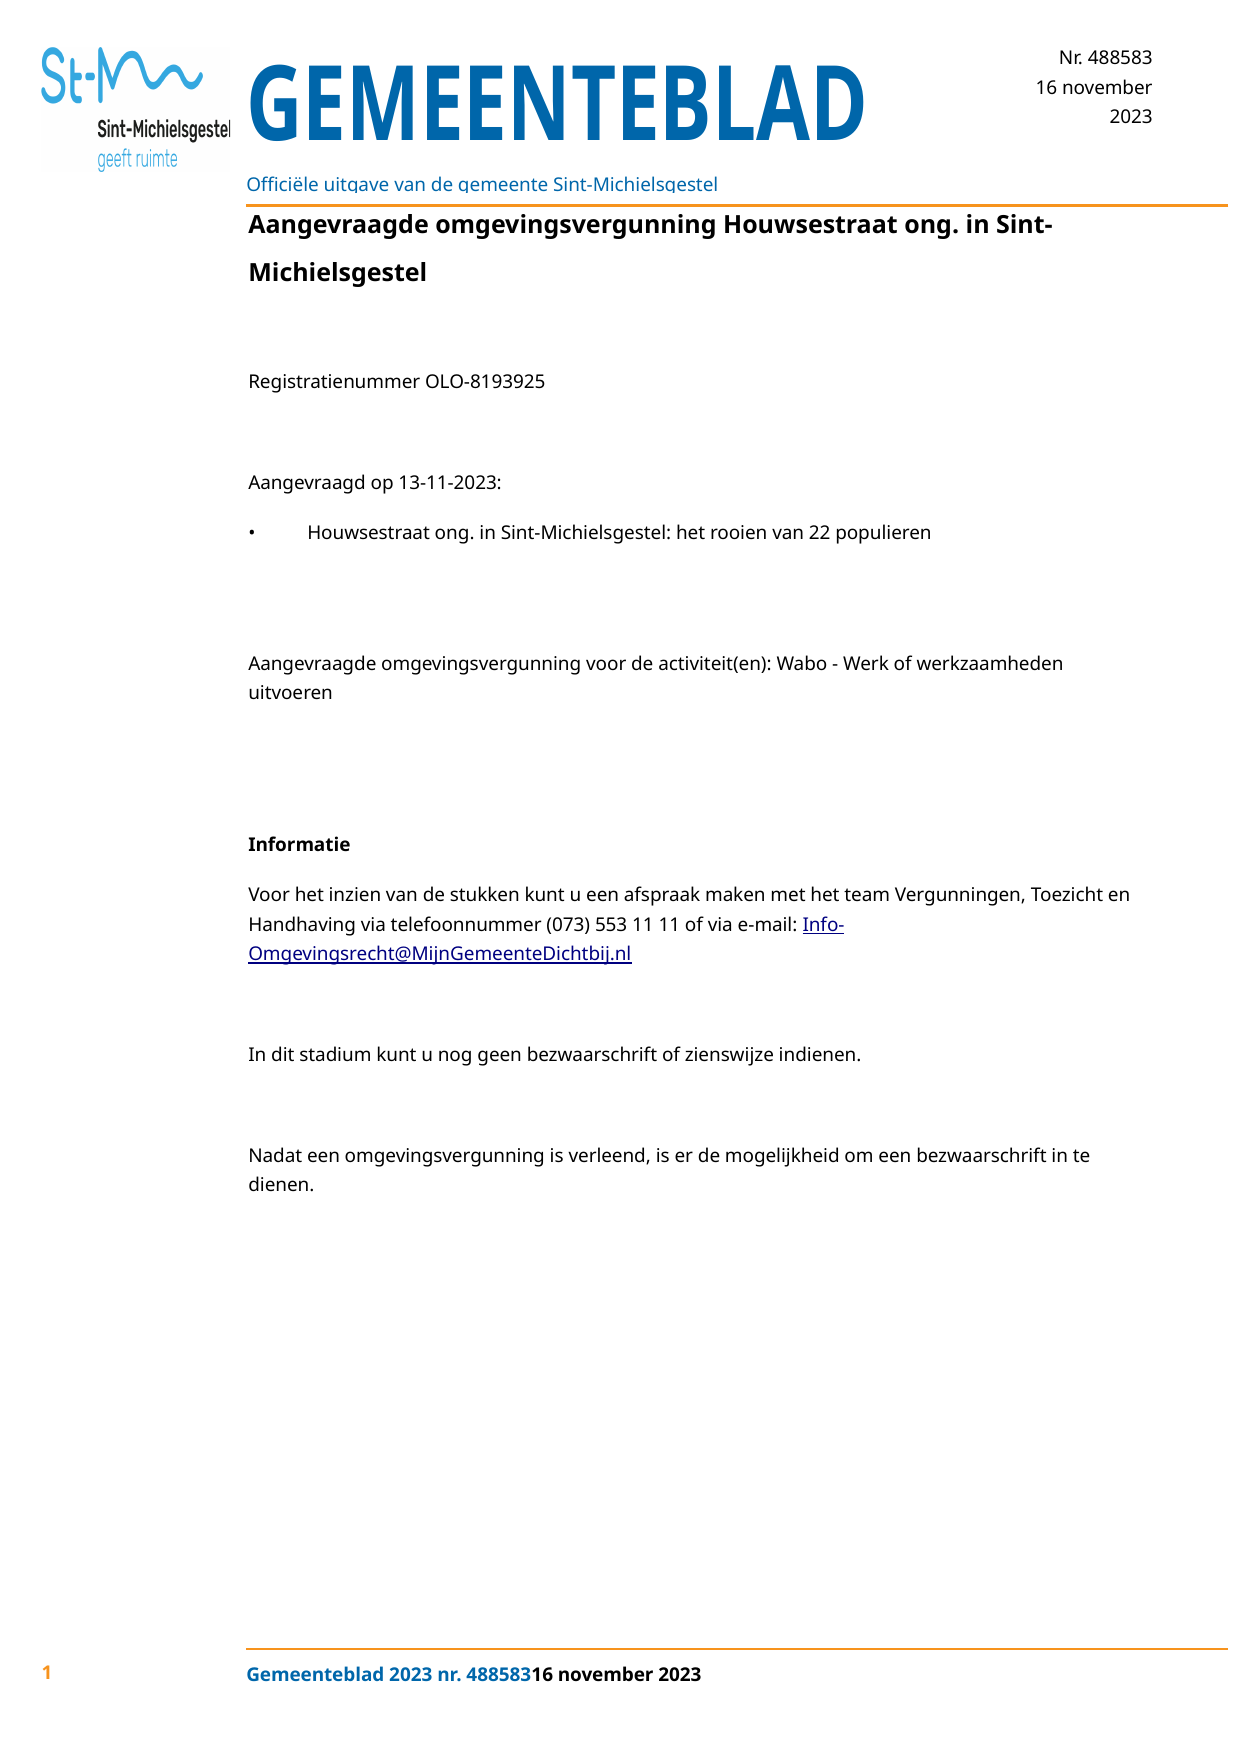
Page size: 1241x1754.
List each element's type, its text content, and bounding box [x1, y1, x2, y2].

text Nadat een omgevingsvergunning is verleend, is er de mogelijkheid om een bezwaarschrift in te dienen. [248, 1142, 1152, 1197]
text In dit stadium kunt u nog geen bezwaarschrift of zienswijze indienen. [248, 1041, 1152, 1067]
text Aangevraagde omgevingsvergunning Houwsestraat ong. in Sint-Michielsgestel [248, 207, 1152, 288]
text Aangevraagd op 13-11-2023: [248, 469, 1152, 495]
list Houwsestraat ong. in Sint-Michielsgestel: het rooien van 22 populieren [248, 519, 1152, 545]
text Aangevraagde omgevingsvergunning voor de activiteit(en): Wabo - Werk of werkzaamheden uitvoeren [248, 650, 1152, 705]
text Informatie [248, 831, 1152, 857]
text Voor het inzien van de stukken kunt u een afspraak maken met het team Vergunningen, Toezicht en Handhaving via telefoonnummer (073) 553 11 11 of via e-mail: Info-Omgevingsrecht@MijnGemeenteDichtbij.nl [248, 881, 1152, 966]
text Registratienummer OLO-8193925 [248, 368, 1152, 394]
picture [41, 47, 231, 172]
